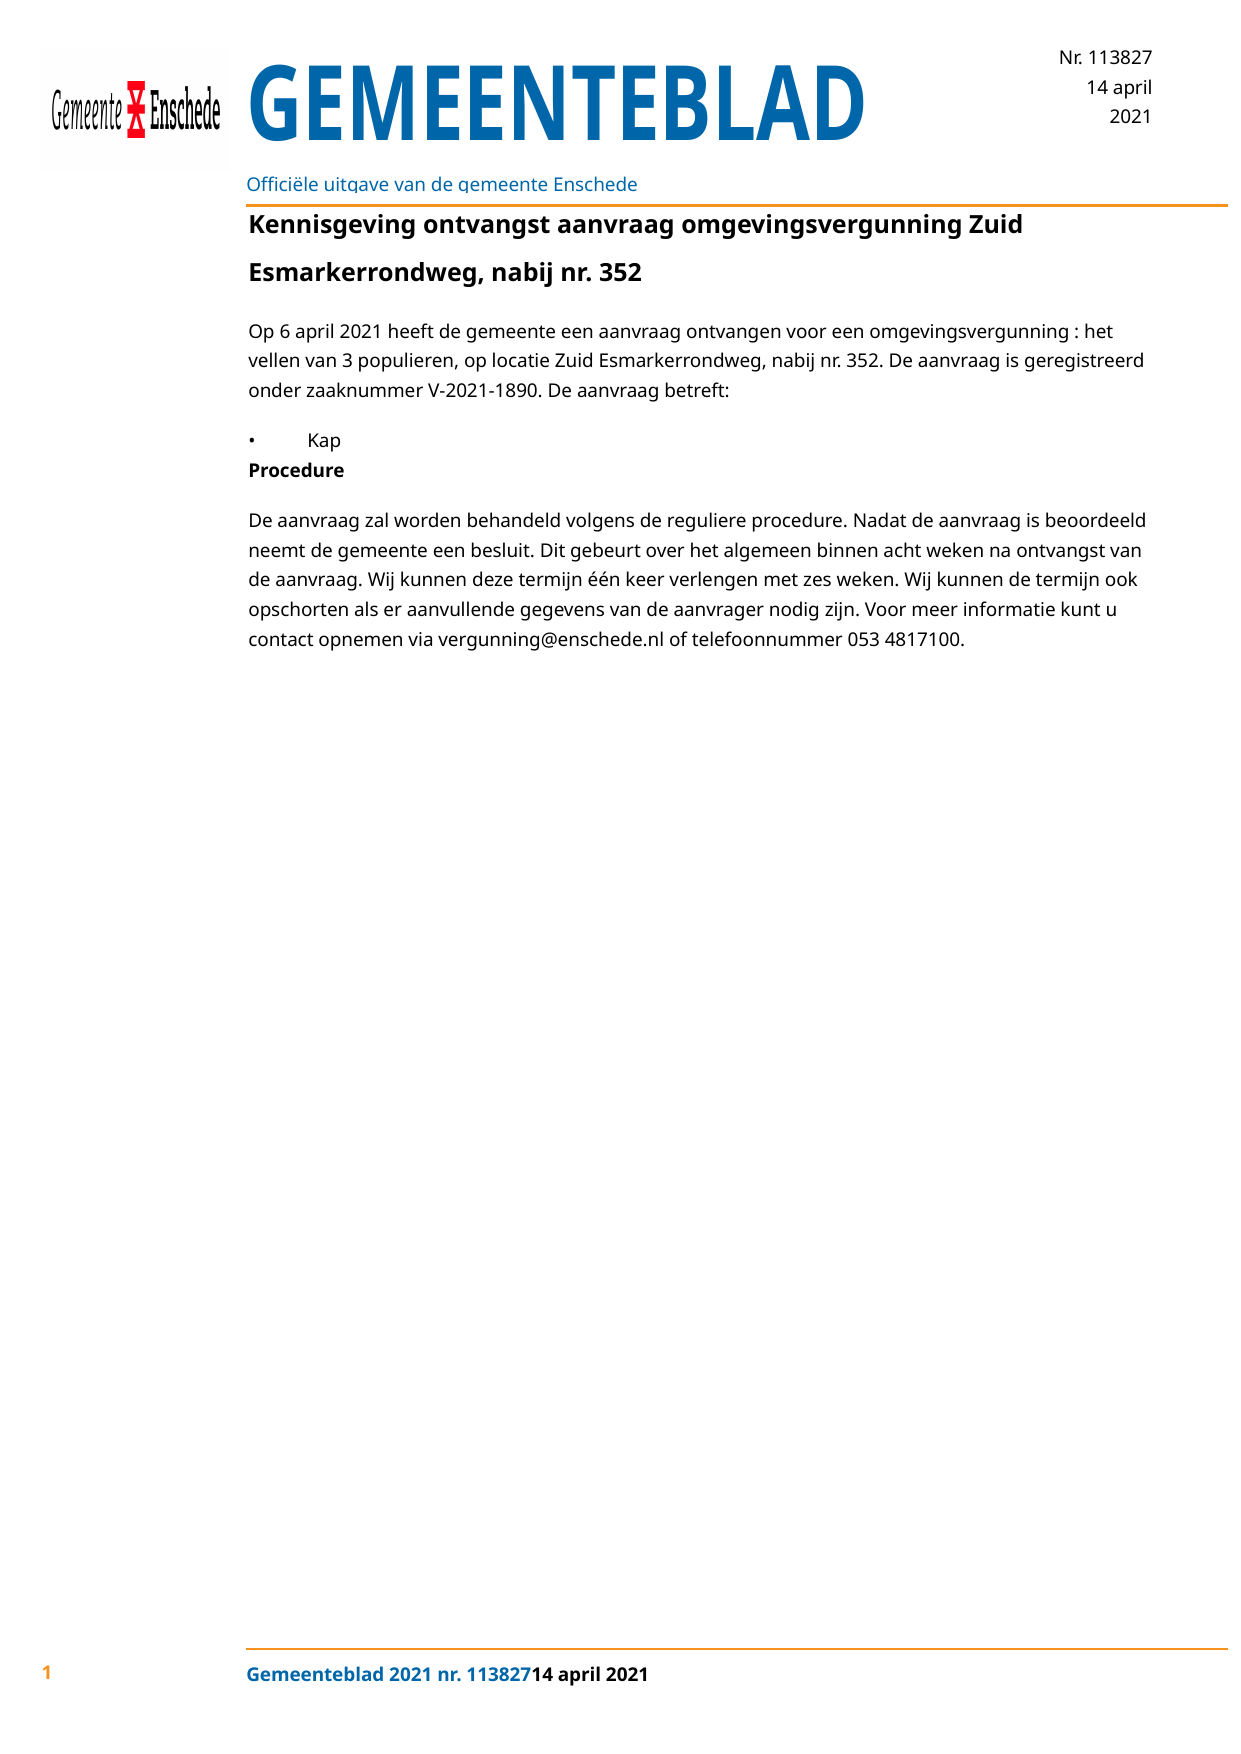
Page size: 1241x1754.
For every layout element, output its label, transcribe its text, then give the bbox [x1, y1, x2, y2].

text De aanvraag zal worden behandeld volgens de reguliere procedure. Nadat de aanvraag is beoordeeld neemt de gemeente een besluit. Dit gebeurt over het algemeen binnen acht weken na ontvangst van de aanvraag. Wij kunnen deze termijn één keer verlengen met zes weken. Wij kunnen de termijn ook opschorten als er aanvullende gegevens van de aanvrager nodig zijn. Voor meer informatie kunt u contact opnemen via vergunning@enschede.nl of telefoonnummer 053 4817100. [248, 507, 1152, 652]
picture [41, 47, 231, 172]
text Kennisgeving ontvangst aanvraag omgevingsvergunning Zuid Esmarkerrondweg, nabij nr. 352 [248, 207, 1152, 288]
text Op 6 april 2021 heeft de gemeente een aanvraag ontvangen voor een omgevingsvergunning : het vellen van 3 populieren, op locatie Zuid Esmarkerrondweg, nabij nr. 352. De aanvraag is geregistreerd onder zaaknummer V-2021-1890. De aanvraag betreft: [248, 318, 1152, 403]
list Kap [248, 427, 1152, 453]
text Procedure [248, 457, 1152, 483]
